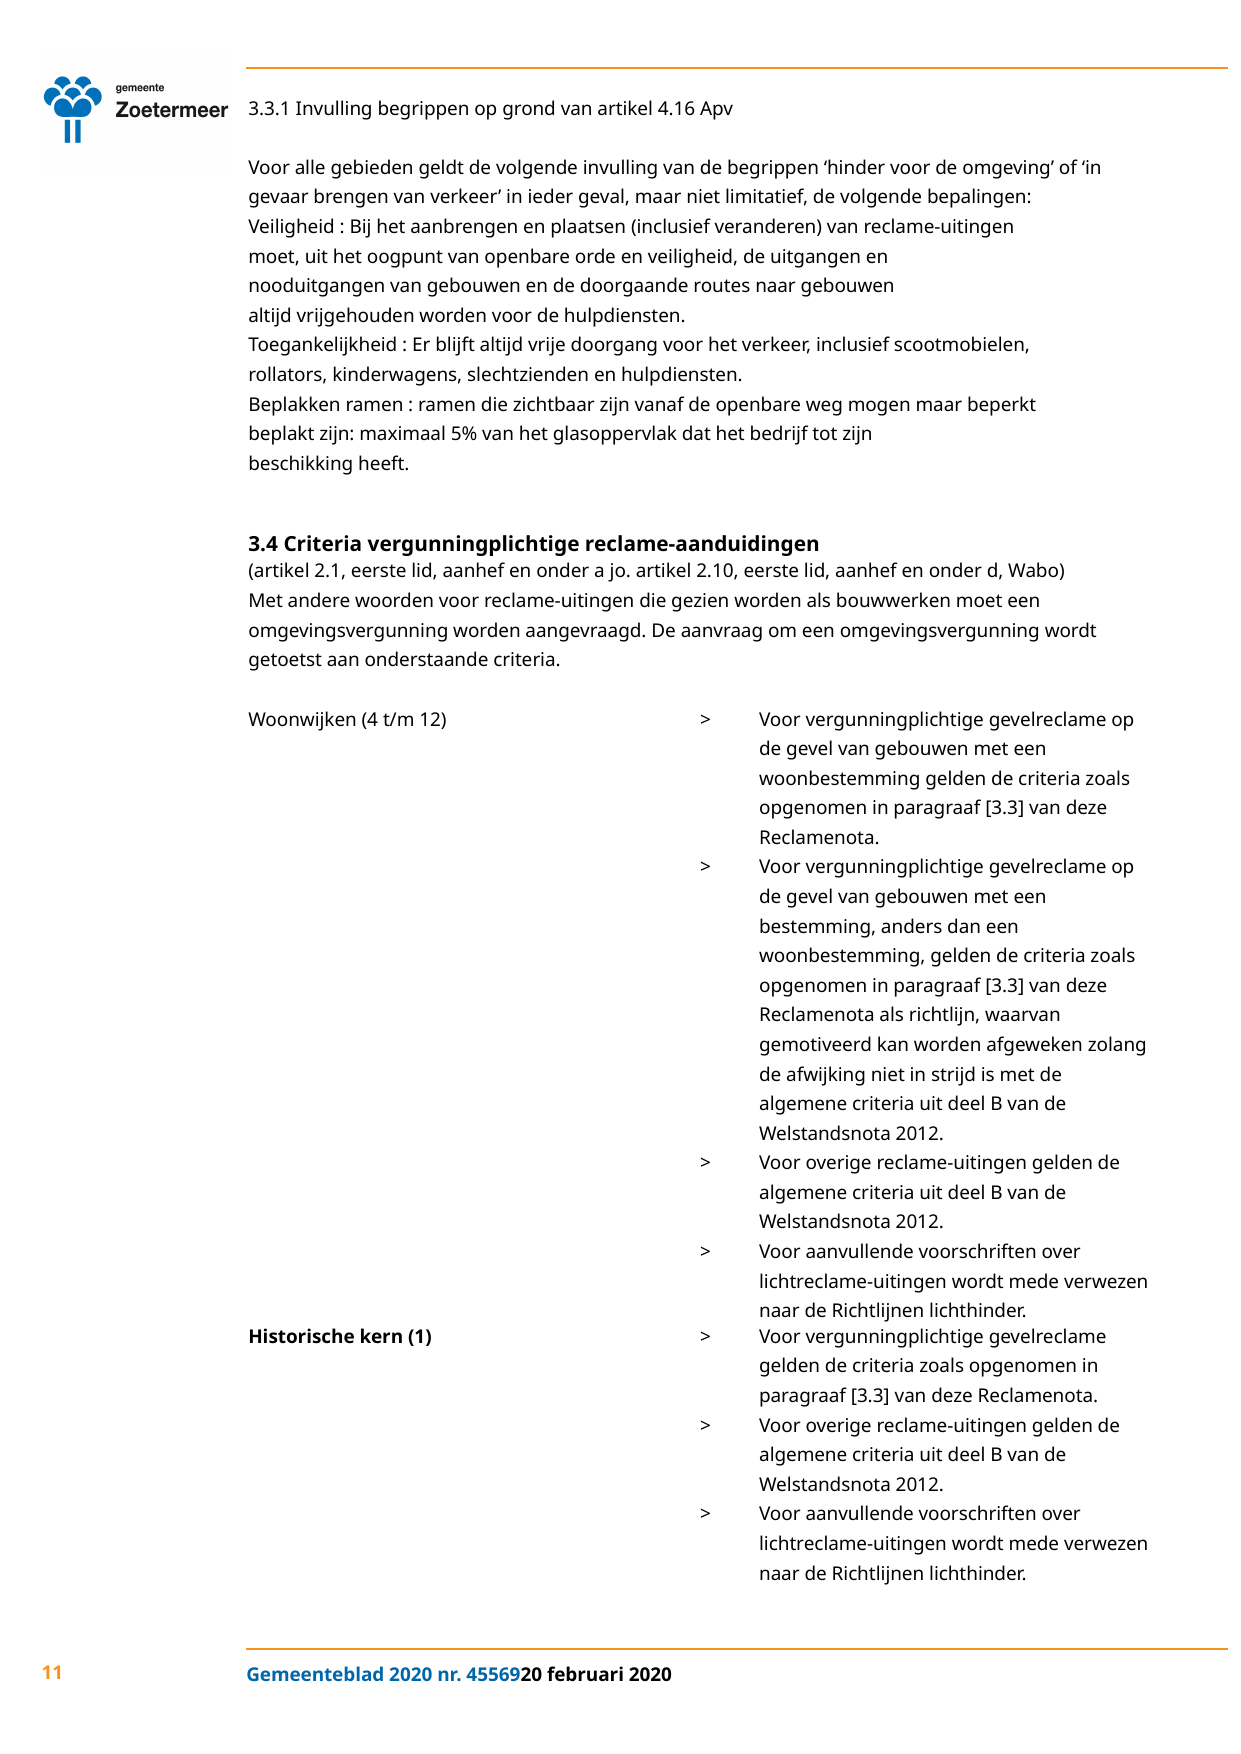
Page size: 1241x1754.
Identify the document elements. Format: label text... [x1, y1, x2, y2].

table_header Voor vergunningplichtige gevelreclame op de gevel van gebouwen met een woonbestemming gelden de criteria zoals opgenomen in paragraaf [3.3] van deze Reclamenota. Voor vergunningplichtige gevelreclame op de gevel van gebouwen met een bestemming, anders dan een woonbestemming, gelden de criteria zoals opgenomen in paragraaf [3.3] van deze Reclamenota als richtlijn, waarvan gemotiveerd kan worden afgeweken zolang de afwijking niet in strijd is met de algemene criteria uit deel B van de Welstandsnota 2012. Voor overige reclame-uitingen gelden de algemene criteria uit deel B van de Welstandsnota 2012. Voor aanvullende voorschriften over lichtreclame-uitingen wordt mede verwezen naar de Richtlijnen lichthinder. [700, 706, 1152, 1323]
table_cell Historische kern (1) [248, 1323, 700, 1586]
text 3.3.1 Invulling begrippen op grond van artikel 4.16 Apv [248, 95, 1152, 121]
table_cell Voor vergunningplichtige gevelreclame gelden de criteria zoals opgenomen in paragraaf [3.3] van deze Reclamenota. Voor overige reclame-uitingen gelden de algemene criteria uit deel B van de Welstandsnota 2012. Voor aanvullende voorschriften over lichtreclame-uitingen wordt mede verwezen naar de Richtlijnen lichthinder. [700, 1323, 1152, 1586]
text 3.4 Criteria vergunningplichtige reclame-aanduidingen [248, 529, 1152, 558]
table_header Woonwijken (4 t/m 12) [248, 706, 700, 1323]
text Voor alle gebieden geldt de volgende invulling van de begrippen ‘hinder voor de omgeving’ of ‘in gevaar brengen van verkeer’ in ieder geval, maar niet limitatief, de volgende bepalingen: [248, 154, 1152, 209]
picture [41, 47, 231, 172]
text (artikel 2.1, eerste lid, aanhef en onder a jo. artikel 2.10, eerste lid, aanhef en onder d, Wabo) [248, 558, 1152, 583]
table_header Veiligheid : Bij het aanbrengen en plaatsen (inclusief veranderen) van reclame-uitingen moet, uit het oogpunt van openbare orde en veiligheid, de uitgangen en nooduitgangen van gebouwen en de doorgaande routes naar gebouwen altijd vrijgehouden worden voor de hulpdiensten. Toegankelijkheid : Er blijft altijd vrije doorgang voor het verkeer, inclusief scootmobielen, rollators, kinderwagens, slechtzienden en hulpdiensten. Beplakken ramen : ramen die zichtbaar zijn vanaf de openbare weg mogen maar beperkt beplakt zijn: maximaal 5% van het glasoppervlak dat het bedrijf tot zijn beschikking heeft. [248, 213, 1152, 476]
text Met andere woorden voor reclame-uitingen die gezien worden als bouwwerken moet een omgevingsvergunning worden aangevraagd. De aanvraag om een omgevingsvergunning wordt getoetst aan onderstaande criteria. [248, 587, 1152, 672]
